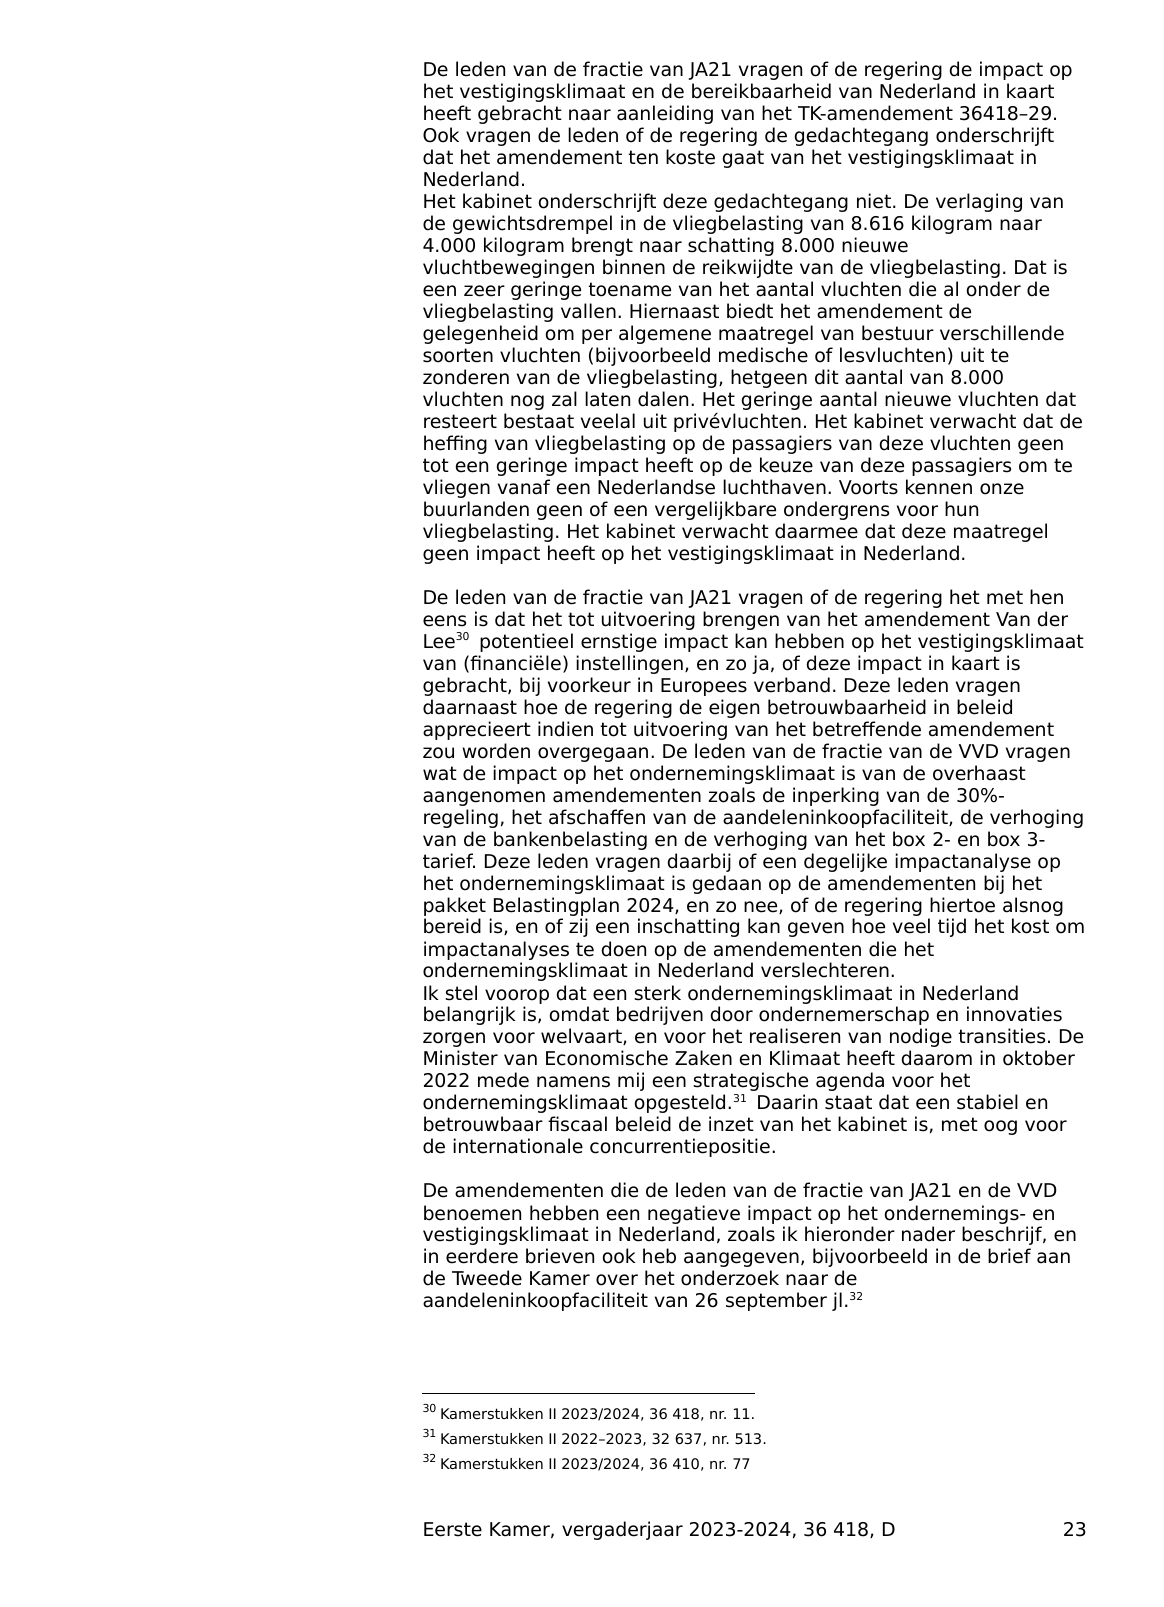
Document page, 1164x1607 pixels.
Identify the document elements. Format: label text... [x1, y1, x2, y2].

text Ik stel voorop dat een sterk ondernemingsklimaat in Nederland belangrijk is, omdat bedrijven door ondernemerschap en innovaties zorgen voor welvaart, en voor het realiseren van nodige transities. De Minister van Economische Zaken en Klimaat heeft daarom in oktober 2022 mede namens mij een strategische agenda voor het ondernemingsklimaat opgesteld. Daarin staat dat een stabiel en betrouwbaar fiscaal beleid de inzet van het kabinet is, met oog voor de internationale concurrentiepositie. [422, 982, 1087, 1158]
text Kamerstukken II 2022–2023, 32 637, nr. 513. [422, 1427, 1087, 1449]
text Het kabinet onderschrijft deze gedachtegang niet. De verlaging van de gewichtsdrempel in de vliegbelasting van 8.616 kilogram naar 4.000 kilogram brengt naar schatting 8.000 nieuwe vluchtbewegingen binnen de reikwijdte van de vliegbelasting. Dat is een zeer geringe toename van het aantal vluchten die al onder de vliegbelasting vallen. Hiernaast biedt het amendement de gelegenheid om per algemene maatregel van bestuur verschillende soorten vluchten (bijvoorbeeld medische of lesvluchten) uit te zonderen van de vliegbelasting, hetgeen dit aantal van 8.000 vluchten nog zal laten dalen. Het geringe aantal nieuwe vluchten dat resteert bestaat veelal uit privévluchten. Het kabinet verwacht dat de heffing van vliegbelasting op de passagiers van deze vluchten geen tot een geringe impact heeft op de keuze van deze passagiers om te vliegen vanaf een Nederlandse luchthaven. Voorts kennen onze buurlanden geen of een vergelijkbare ondergrens voor hun vliegbelasting. Het kabinet verwacht daarmee dat deze maatregel geen impact heeft op het vestigingsklimaat in Nederland. [422, 191, 1087, 564]
text De amendementen die de leden van de fractie van JA21 en de VVD benoemen hebben een negatieve impact op het ondernemings- en vestigingsklimaat in Nederland, zoals ik hieronder nader beschrijf, en in eerdere brieven ook heb aangegeven, bijvoorbeeld in de brief aan de Tweede Kamer over het onderzoek naar de aandeleninkoopfaciliteit van 26 september jl. [422, 1180, 1087, 1312]
text De leden van de fractie van JA21 vragen of de regering de impact op het vestigingsklimaat en de bereikbaarheid van Nederland in kaart heeft gebracht naar aanleiding van het TK-amendement 36418–29. Ook vragen de leden of de regering de gedachtegang onderschrijft dat het amendement ten koste gaat van het vestigingsklimaat in Nederland. [422, 59, 1087, 191]
text De leden van de fractie van JA21 vragen of de regering het met hen eens is dat het tot uitvoering brengen van het amendement Van der Lee potentieel ernstige impact kan hebben op het vestigingsklimaat van (financiële) instellingen, en zo ja, of deze impact in kaart is gebracht, bij voorkeur in Europees verband. Deze leden vragen daarnaast hoe de regering de eigen betrouwbaarheid in beleid apprecieert indien tot uitvoering van het betreffende amendement zou worden overgegaan. De leden van de fractie van de VVD vragen wat de impact op het ondernemingsklimaat is van de overhaast aangenomen amendementen zoals de inperking van de 30%-regeling, het afschaffen van de aandeleninkoopfaciliteit, de verhoging van de bankenbelasting en de verhoging van het box 2- en box 3-tarief. Deze leden vragen daarbij of een degelijke impactanalyse op het ondernemingsklimaat is gedaan op de amendementen bij het pakket Belastingplan 2024, en zo nee, of de regering hiertoe alsnog bereid is, en of zij een inschatting kan geven hoe veel tijd het kost om impactanalyses te doen op de amendementen die het ondernemingsklimaat in Nederland verslechteren. [422, 587, 1087, 982]
text Kamerstukken II 2023/2024, 36 410, nr. 77 [422, 1452, 1087, 1474]
text Kamerstukken II 2023/2024, 36 418, nr. 11. [422, 1402, 1087, 1424]
